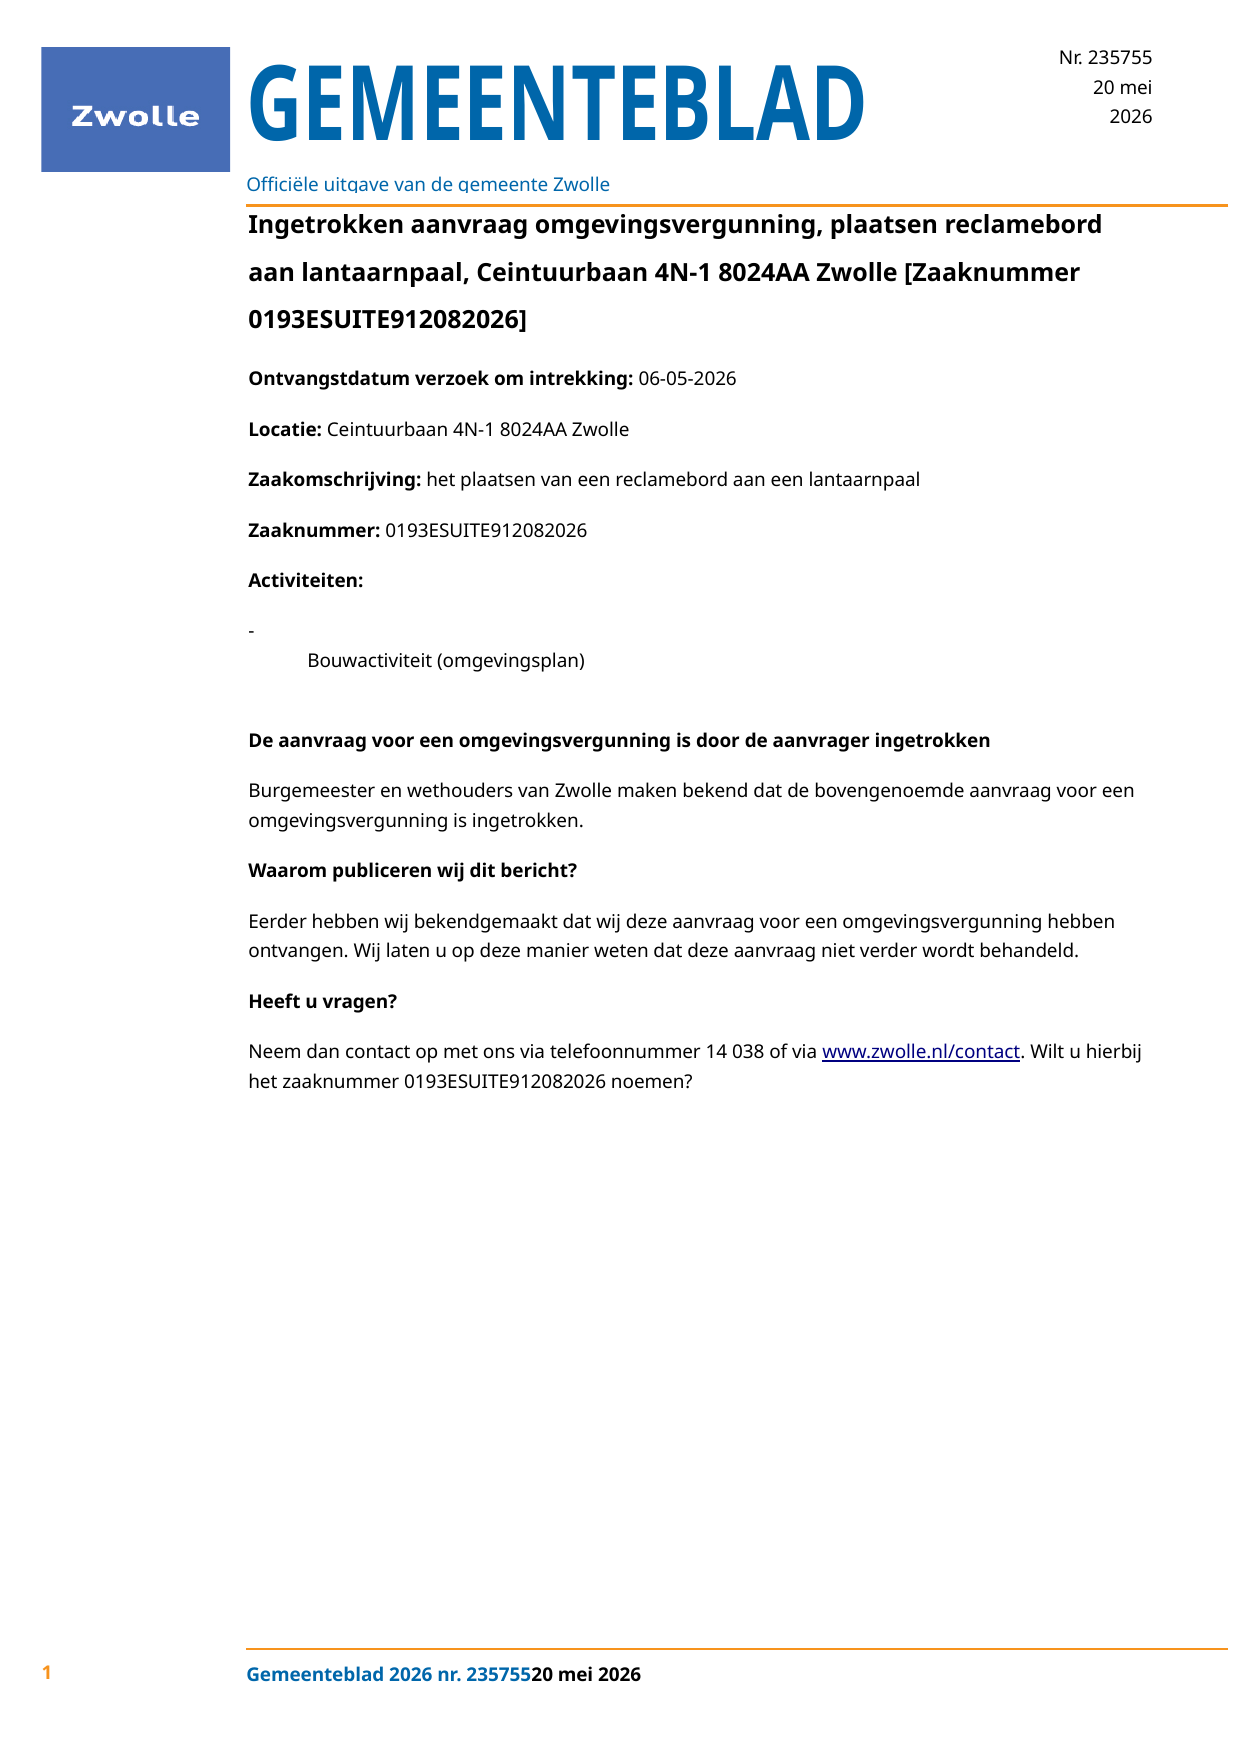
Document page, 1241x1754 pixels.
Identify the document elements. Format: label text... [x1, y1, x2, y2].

text Waarom publiceren wij dit bericht? [248, 858, 1152, 883]
text Activiteiten: [248, 567, 1152, 593]
picture [41, 47, 231, 172]
text Ingetrokken aanvraag omgevingsvergunning, plaatsen reclamebord aan lantaarnpaal, Ceintuurbaan 4N-1 8024AA Zwolle [Zaaknummer 0193ESUITE912082026] [248, 207, 1152, 336]
text De aanvraag voor een omgevingsvergunning is door de aanvrager ingetrokken [248, 727, 1152, 753]
text Neem dan contact op met ons via telefoonnummer 14 038 of via www.zwolle.nl/contact. Wilt u hierbij het zaaknummer 0193ESUITE912082026 noemen? [248, 1038, 1152, 1094]
text Locatie: Ceintuurbaan 4N-1 8024AA Zwolle [248, 416, 1152, 442]
text Ontvangstdatum verzoek om intrekking: 06-05-2026 [248, 366, 1152, 391]
text Heeft u vragen? [248, 988, 1152, 1014]
list Bouwactiviteit (omgevingsplan) [248, 647, 1152, 673]
text Zaaknummer: 0193ESUITE912082026 [248, 517, 1152, 542]
text Eerder hebben wij bekendgemaakt dat wij deze aanvraag voor een omgevingsvergunning hebben ontvangen. Wij laten u op deze manier weten dat deze aanvraag niet verder wordt behandeld. [248, 908, 1152, 963]
text Zaakomschrijving: het plaatsen van een reclamebord aan een lantaarnpaal [248, 466, 1152, 492]
text Burgemeester en wethouders van Zwolle maken bekend dat de bovengenoemde aanvraag voor een omgevingsvergunning is ingetrokken. [248, 778, 1152, 833]
